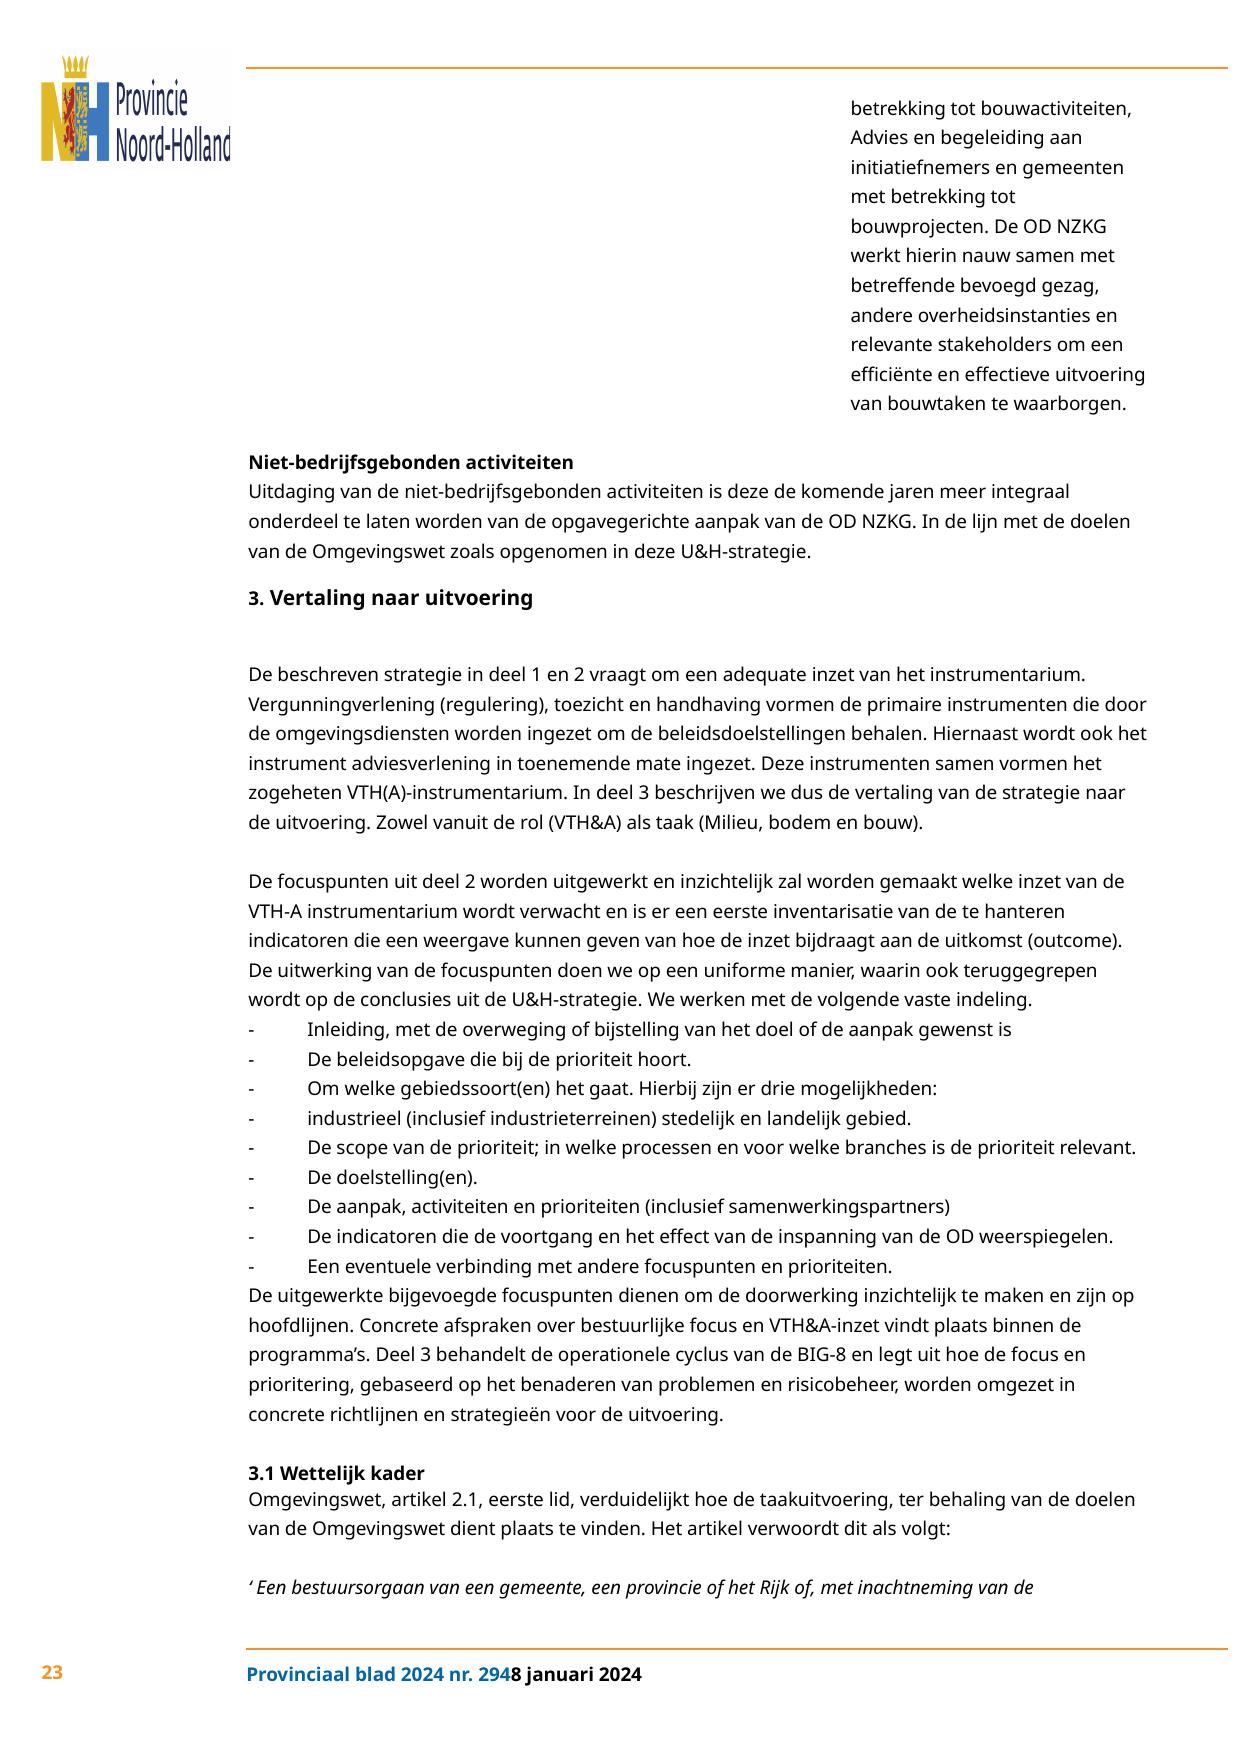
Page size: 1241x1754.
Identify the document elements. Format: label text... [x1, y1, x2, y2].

text Omgevingswet, artikel 2.1, eerste lid, verduidelijkt hoe de taakuitvoering, ter behaling van de doelen van de Omgevingswet dient plaats te vinden. Het artikel verwoordt dit als volgt: [248, 1486, 1152, 1541]
text ‘ Een bestuursorgaan van een gemeente, een provincie of het Rijk of, met inachtneming van de [248, 1574, 1152, 1600]
text De beschreven strategie in deel 1 en 2 vraagt om een adequate inzet van het instrumentarium. Vergunningverlening (regulering), toezicht en handhaving vormen de primaire instrumenten die door de omgevingsdiensten worden ingezet om de beleidsdoelstellingen behalen. Hiernaast wordt ook het instrument adviesverlening in toenemende mate ingezet. Deze instrumenten samen vormen het zogeheten VTH(A)-instrumentarium. In deel 3 beschrijven we dus de vertaling van de strategie naar de uitvoering. Zowel vanuit de rol (VTH&A) als taak (Milieu, bodem en bouw). [248, 661, 1152, 835]
list De aanpak, activiteiten en prioriteiten (inclusief samenwerkingspartners) [248, 1194, 1152, 1219]
picture [41, 47, 231, 172]
text Uitdaging van de niet-bedrijfsgebonden activiteiten is deze de komende jaren meer integraal onderdeel te laten worden van de opgavegerichte aanpak van de OD NZKG. In de lijn met de doelen van de Omgevingswet zoals opgenomen in deze U&H-strategie. [248, 479, 1152, 564]
list Een eventuele verbinding met andere focuspunten en prioriteiten. [248, 1253, 1152, 1279]
list De indicatoren die de voortgang en het effect van de inspanning van de OD weerspiegelen. [248, 1223, 1152, 1249]
table_cell betrekking tot bouwactiviteiten, Advies en begeleiding aan initiatiefnemers en gemeenten met betrekking tot bouwprojecten. De OD NZKG werkt hierin nauw samen met betreffende bevoegd gezag, andere overheidsinstanties en relevante stakeholders om een efficiënte en effectieve uitvoering van bouwtaken te waarborgen. [850, 95, 1152, 416]
table_cell [549, 95, 850, 416]
list industrieel (inclusief industrieterreinen) stedelijk en landelijk gebied. [248, 1105, 1152, 1131]
text 3.1 Wettelijk kader [248, 1460, 1152, 1486]
list De doelstelling(en). [248, 1164, 1152, 1190]
text De focuspunten uit deel 2 worden uitgewerkt en inzichtelijk zal worden gemaakt welke inzet van de VTH-A instrumentarium wordt verwacht en is er een eerste inventarisatie van de te hanteren indicatoren die een weergave kunnen geven van hoe de inzet bijdraagt aan de uitkomst (outcome). De uitwerking van de focuspunten doen we op een uniforme manier, waarin ook teruggegrepen wordt op de conclusies uit de U&H-strategie. We werken met de volgende vaste indeling. [248, 868, 1152, 1012]
text Niet-bedrijfsgebonden activiteiten [248, 449, 1152, 475]
list De scope van de prioriteit; in welke processen en voor welke branches is de prioriteit relevant. [248, 1134, 1152, 1160]
table_cell [248, 95, 549, 416]
text De uitgewerkte bijgevoegde focuspunten dienen om de doorwerking inzichtelijk te maken en zijn op hoofdlijnen. Concrete afspraken over bestuurlijke focus en VTH&A-inzet vindt plaats binnen de programma’s. Deel 3 behandelt de operationele cyclus van de BIG-8 en legt uit hoe de focus en prioritering, gebaseerd op het benaderen van problemen en risicobeheer, worden omgezet in concrete richtlijnen en strategieën voor de uitvoering. [248, 1282, 1152, 1427]
list De beleidsopgave die bij de prioriteit hoort. [248, 1046, 1152, 1072]
list Om welke gebiedssoort(en) het gaat. Hierbij zijn er drie mogelijkheden: [248, 1075, 1152, 1101]
list Inleiding, met de overweging of bijstelling van het doel of de aanpak gewenst is [248, 1016, 1152, 1042]
text 3. Vertaling naar uitvoering [248, 583, 1152, 612]
